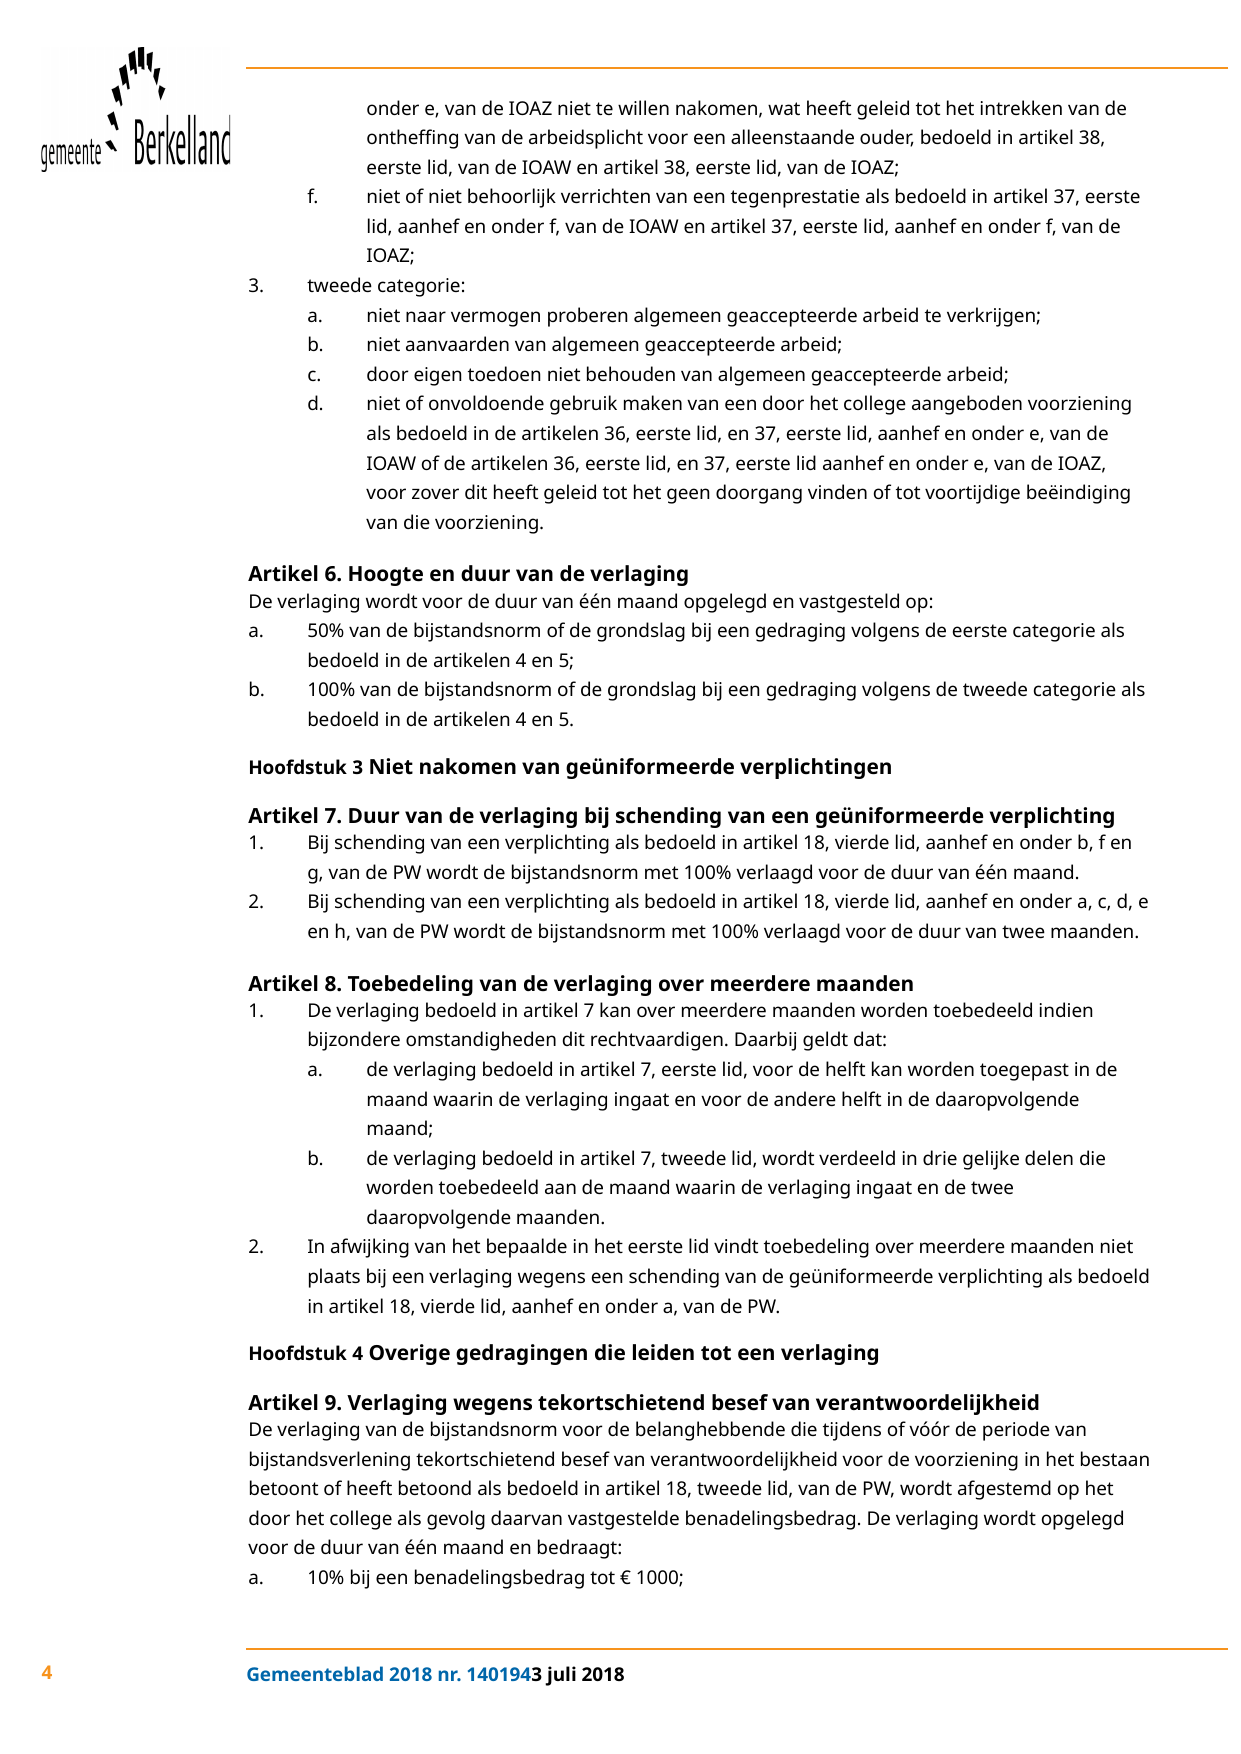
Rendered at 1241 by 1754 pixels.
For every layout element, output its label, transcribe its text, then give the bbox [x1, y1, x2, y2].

list niet naar vermogen proberen algemeen geaccepteerde arbeid te verkrijgen; [307, 302, 1152, 328]
text Hoofdstuk 3 Niet nakomen van geüniformeerde verplichtingen [248, 752, 1152, 780]
text Artikel 8. Toebedeling van de verlaging over meerdere maanden [248, 969, 1152, 997]
list 100% van de bijstandsnorm of de grondslag bij een gedraging volgens de tweede categorie als bedoeld in de artikelen 4 en 5. [248, 677, 1152, 732]
list De verlaging bedoeld in artikel 7 kan over meerdere maanden worden toebedeeld indien bijzondere omstandigheden dit rechtvaardigen. Daarbij geldt dat: [248, 997, 1152, 1052]
list Bij schending van een verplichting als bedoeld in artikel 18, vierde lid, aanhef en onder a, c, d, e en h, van de PW wordt de bijstandsnorm met 100% verlaagd voor de duur van twee maanden. [248, 889, 1152, 944]
list 50% van de bijstandsnorm of de grondslag bij een gedraging volgens de eerste categorie als bedoeld in de artikelen 4 en 5; [248, 617, 1152, 673]
list onder e, van de IOAZ niet te willen nakomen, wat heeft geleid tot het intrekken van de ontheffing van de arbeidsplicht voor een alleenstaande ouder, bedoeld in artikel 38, eerste lid, van de IOAW en artikel 38, eerste lid, van de IOAZ; [307, 95, 1152, 180]
text Hoofdstuk 4 Overige gedragingen die leiden tot een verlaging [248, 1338, 1152, 1367]
text Artikel 6. Hoogte en duur van de verlaging [248, 559, 1152, 588]
list door eigen toedoen niet behouden van algemeen geaccepteerde arbeid; [307, 361, 1152, 387]
list niet aanvaarden van algemeen geaccepteerde arbeid; [307, 331, 1152, 357]
text Artikel 7. Duur van de verlaging bij schending van een geüniformeerde verplichting [248, 801, 1152, 829]
text Artikel 9. Verlaging wegens tekortschietend besef van verantwoordelijkheid [248, 1388, 1152, 1416]
list In afwijking van het bepaalde in het eerste lid vindt toebedeling over meerdere maanden niet plaats bij een verlaging wegens een schending van de geüniformeerde verplichting als bedoeld in artikel 18, vierde lid, aanhef en onder a, van de PW. [248, 1234, 1152, 1319]
list tweede categorie: [248, 272, 1152, 298]
list niet of onvoldoende gebruik maken van een door het college aangeboden voorziening als bedoeld in de artikelen 36, eerste lid, en 37, eerste lid, aanhef en onder e, van de IOAW of de artikelen 36, eerste lid, en 37, eerste lid aanhef en onder e, van de IOAZ, voor zover dit heeft geleid tot het geen doorgang vinden of tot voortijdige beëindiging van die voorziening. [307, 391, 1152, 535]
list de verlaging bedoeld in artikel 7, eerste lid, voor de helft kan worden toegepast in de maand waarin de verlaging ingaat en voor de andere helft in de daaropvolgende maand; [307, 1056, 1152, 1141]
list niet of niet behoorlijk verrichten van een tegenprestatie als bedoeld in artikel 37, eerste lid, aanhef en onder f, van de IOAW en artikel 37, eerste lid, aanhef en onder f, van de IOAZ; [307, 183, 1152, 268]
list 10% bij een benadelingsbedrag tot € 1000; [248, 1564, 1152, 1590]
picture [41, 47, 231, 172]
list Bij schending van een verplichting als bedoeld in artikel 18, vierde lid, aanhef en onder b, f en g, van de PW wordt de bijstandsnorm met 100% verlaagd voor de duur van één maand. [248, 829, 1152, 885]
text De verlaging wordt voor de duur van één maand opgelegd en vastgesteld op: [248, 588, 1152, 613]
text De verlaging van de bijstandsnorm voor de belanghebbende die tijdens of vóór de periode van bijstandsverlening tekortschietend besef van verantwoordelijkheid voor de voorziening in het bestaan betoont of heeft betoond als bedoeld in artikel 18, tweede lid, van de PW, wordt afgestemd op het door het college als gevolg daarvan vastgestelde benadelingsbedrag. De verlaging wordt opgelegd voor de duur van één maand en bedraagt: [248, 1416, 1152, 1560]
list de verlaging bedoeld in artikel 7, tweede lid, wordt verdeeld in drie gelijke delen die worden toebedeeld aan de maand waarin de verlaging ingaat en de twee daaropvolgende maanden. [307, 1145, 1152, 1230]
